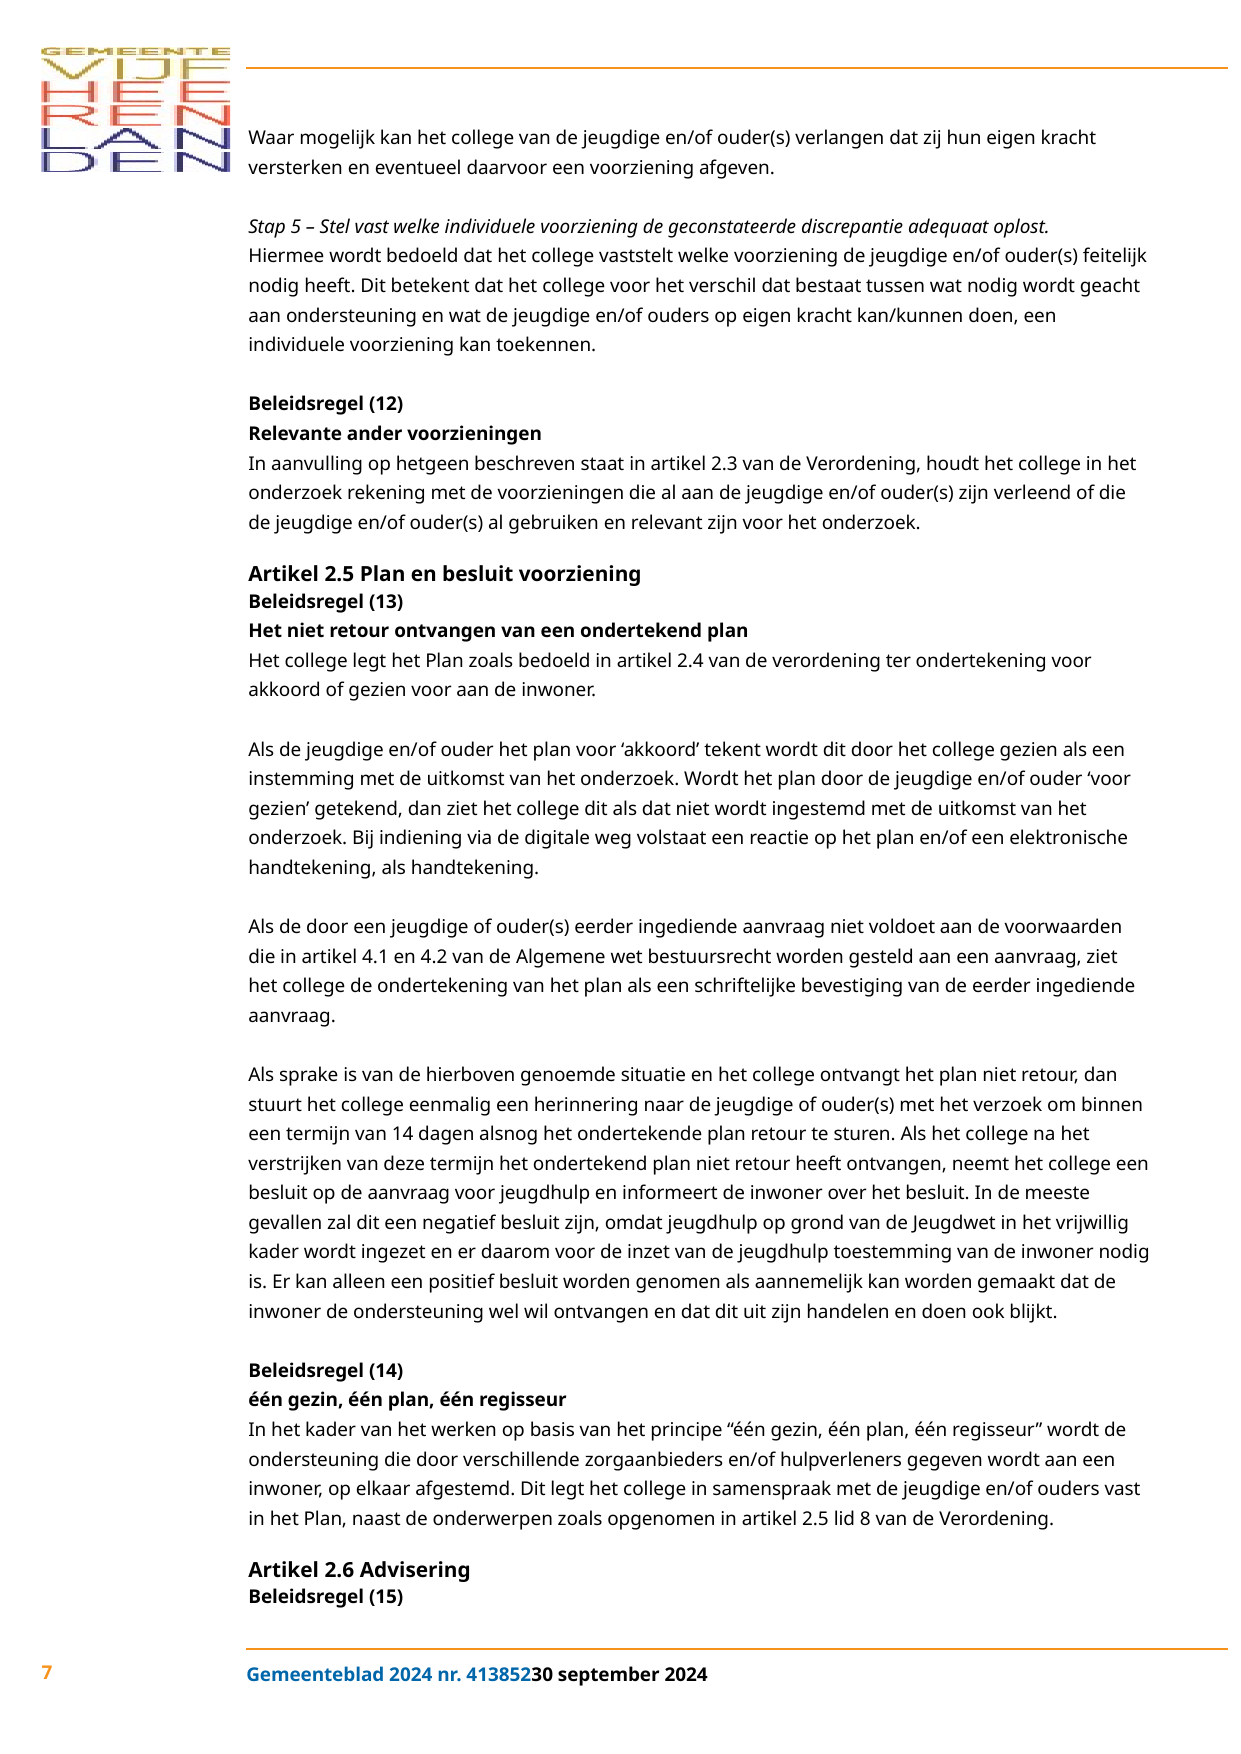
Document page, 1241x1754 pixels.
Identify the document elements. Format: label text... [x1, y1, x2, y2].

text Als de door een jeugdige of ouder(s) eerder ingediende aanvraag niet voldoet aan de voorwaarden die in artikel 4.1 en 4.2 van de Algemene wet bestuursrecht worden gesteld aan een aanvraag, ziet het college de ondertekening van het plan als een schriftelijke bevestiging van de eerder ingediende aanvraag. [248, 913, 1152, 1028]
text Relevante ander voorzieningen [248, 420, 1152, 446]
text één gezin, één plan, één regisseur [248, 1387, 1152, 1412]
text Als sprake is van de hierboven genoemde situatie en het college ontvangt het plan niet retour, dan stuurt het college eenmalig een herinnering naar de jeugdige of ouder(s) met het verzoek om binnen een termijn van 14 dagen alsnog het ondertekende plan retour te sturen. Als het college na het verstrijken van deze termijn het ondertekend plan niet retour heeft ontvangen, neemt het college een besluit op de aanvraag voor jeugdhulp en informeert de inwoner over het besluit. In de meeste gevallen zal dit een negatief besluit zijn, omdat jeugdhulp op grond van de Jeugdwet in het vrijwillig kader wordt ingezet en er daarom voor de inzet van de jeugdhulp toestemming van de inwoner nodig is. Er kan alleen een positief besluit worden genomen als aannemelijk kan worden gemaakt dat de inwoner de ondersteuning wel wil ontvangen en dat dit uit zijn handelen en doen ook blijkt. [248, 1061, 1152, 1323]
text Beleidsregel (15) [248, 1584, 1152, 1609]
text Stap 5 – Stel vast welke individuele voorziening de geconstateerde discrepantie adequaat oplost. [248, 213, 1152, 239]
text Artikel 2.6 Advisering [248, 1555, 1152, 1584]
text Artikel 2.5 Plan en besluit voorziening [248, 559, 1152, 588]
text Beleidsregel (13) [248, 588, 1152, 613]
text In het kader van het werken op basis van het principe “één gezin, één plan, één regisseur” wordt de ondersteuning die door verschillende zorgaanbieders en/of hulpverleners gegeven wordt aan een inwoner, op elkaar afgestemd. Dit legt het college in samenspraak met de jeugdige en/of ouders vast in het Plan, naast de onderwerpen zoals opgenomen in artikel 2.5 lid 8 van de Verordening. [248, 1416, 1152, 1531]
text Het college legt het Plan zoals bedoeld in artikel 2.4 van de verordening ter ondertekening voor akkoord of gezien voor aan de inwoner. [248, 647, 1152, 702]
text Beleidsregel (12) [248, 391, 1152, 416]
text In aanvulling op hetgeen beschreven staat in artikel 2.3 van de Verordening, houdt het college in het onderzoek rekening met de voorzieningen die al aan de jeugdige en/of ouder(s) zijn verleend of die de jeugdige en/of ouder(s) al gebruiken en relevant zijn voor het onderzoek. [248, 450, 1152, 535]
text Waar mogelijk kan het college van de jeugdige en/of ouder(s) verlangen dat zij hun eigen kracht versterken en eventueel daarvoor een voorziening afgeven. [248, 124, 1152, 180]
text Beleidsregel (14) [248, 1357, 1152, 1383]
text Het niet retour ontvangen van een ondertekend plan [248, 617, 1152, 643]
text Als de jeugdige en/of ouder het plan voor ‘akkoord’ tekent wordt dit door het college gezien als een instemming met de uitkomst van het onderzoek. Wordt het plan door de jeugdige en/of ouder ‘voor gezien’ getekend, dan ziet het college dit als dat niet wordt ingestemd met de uitkomst van het onderzoek. Bij indiening via de digitale weg volstaat een reactie op het plan en/of een elektronische handtekening, als handtekening. [248, 736, 1152, 880]
text Hiermee wordt bedoeld dat het college vaststelt welke voorziening de jeugdige en/of ouder(s) feitelijk nodig heeft. Dit betekent dat het college voor het verschil dat bestaat tussen wat nodig wordt geacht aan ondersteuning en wat de jeugdige en/of ouders op eigen kracht kan/kunnen doen, een individuele voorziening kan toekennen. [248, 243, 1152, 357]
picture [41, 47, 231, 172]
